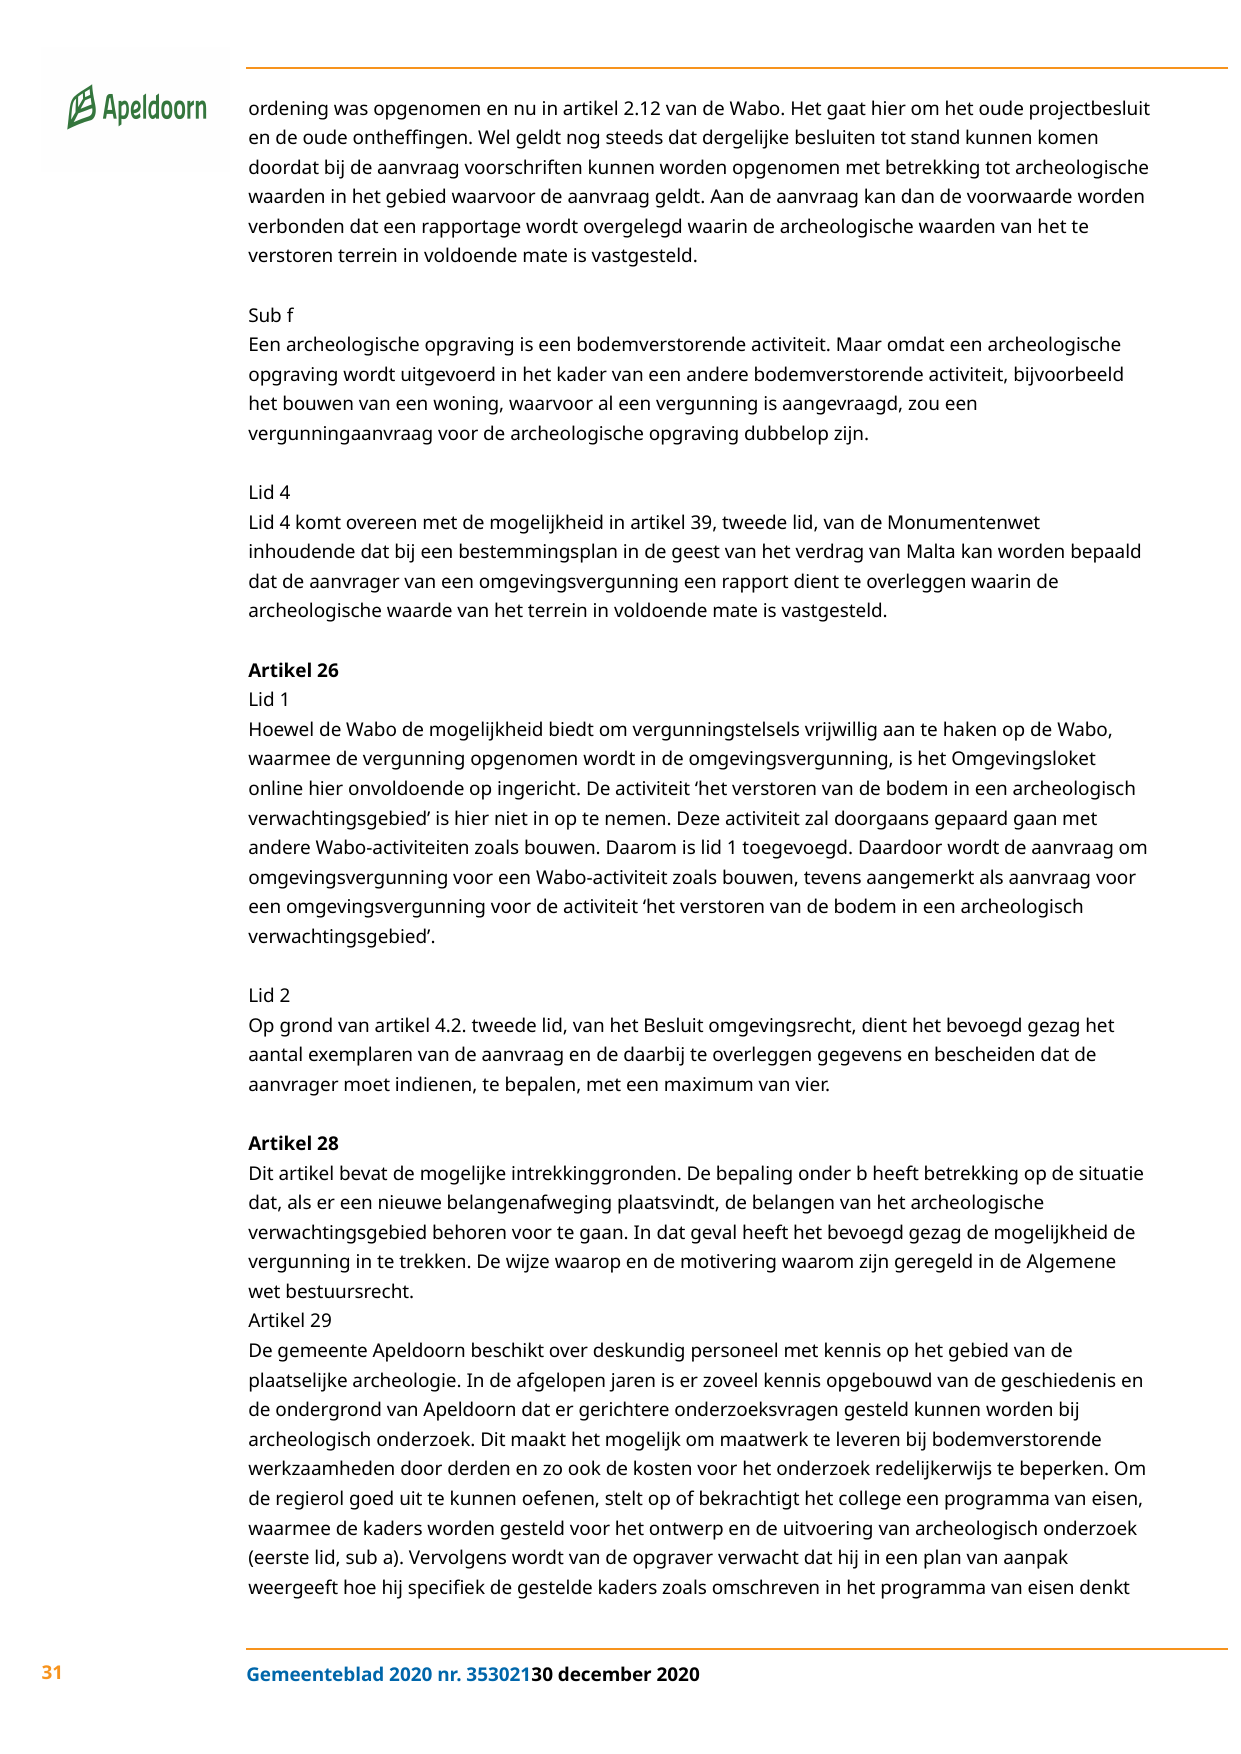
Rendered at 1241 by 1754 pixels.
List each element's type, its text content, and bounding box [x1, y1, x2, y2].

text Lid 4 [248, 479, 1152, 505]
text De gemeente Apeldoorn beschikt over deskundig personeel met kennis op het gebied van de plaatselijke archeologie. In de afgelopen jaren is er zoveel kennis opgebouwd van de geschiedenis en de ondergrond van Apeldoorn dat er gerichtere onderzoeksvragen gesteld kunnen worden bij archeologisch onderzoek. Dit maakt het mogelijk om maatwerk te leveren bij bodemverstorende werkzaamheden door derden en zo ook de kosten voor het onderzoek redelijkerwijs te beperken. Om de regierol goed uit te kunnen oefenen, stelt op of bekrachtigt het college een programma van eisen, waarmee de kaders worden gesteld voor het ontwerp en de uitvoering van archeologisch onderzoek (eerste lid, sub a). Vervolgens wordt van de opgraver verwacht dat hij in een plan van aanpak weergeeft hoe hij specifiek de gestelde kaders zoals omschreven in het programma van eisen denkt [248, 1337, 1152, 1600]
text ordening was opgenomen en nu in artikel 2.12 van de Wabo. Het gaat hier om het oude projectbesluit en de oude ontheffingen. Wel geldt nog steeds dat dergelijke besluiten tot stand kunnen komen doordat bij de aanvraag voorschriften kunnen worden opgenomen met betrekking tot archeologische waarden in het gebied waarvoor de aanvraag geldt. Aan de aanvraag kan dan de voorwaarde worden verbonden dat een rapportage wordt overgelegd waarin de archeologische waarden van het te verstoren terrein in voldoende mate is vastgesteld. [248, 95, 1152, 268]
picture [41, 47, 231, 172]
text Artikel 28 [248, 1130, 1152, 1156]
text Lid 1 [248, 686, 1152, 712]
text Hoewel de Wabo de mogelijkheid biedt om vergunningstelsels vrijwillig aan te haken op de Wabo, waarmee de vergunning opgenomen wordt in de omgevingsvergunning, is het Omgevingsloket online hier onvoldoende op ingericht. De activiteit ‘het verstoren van de bodem in een archeologisch verwachtingsgebied’ is hier niet in op te nemen. Deze activiteit zal doorgaans gepaard gaan met andere Wabo-activiteiten zoals bouwen. Daarom is lid 1 toegevoegd. Daardoor wordt de aanvraag om omgevingsvergunning voor een Wabo-activiteit zoals bouwen, tevens aangemerkt als aanvraag voor een omgevingsvergunning voor de activiteit ‘het verstoren van de bodem in een archeologisch verwachtingsgebied’. [248, 716, 1152, 949]
text Sub f [248, 302, 1152, 328]
text Dit artikel bevat de mogelijke intrekkinggronden. De bepaling onder b heeft betrekking op de situatie dat, als er een nieuwe belangenafweging plaatsvindt, de belangen van het archeologische verwachtingsgebied behoren voor te gaan. In dat geval heeft het bevoegd gezag de mogelijkheid de vergunning in te trekken. De wijze waarop en de motivering waarom zijn geregeld in de Algemene wet bestuursrecht. [248, 1160, 1152, 1304]
text Artikel 29 [248, 1308, 1152, 1333]
text Lid 2 [248, 982, 1152, 1008]
text Een archeologische opgraving is een bodemverstorende activiteit. Maar omdat een archeologische opgraving wordt uitgevoerd in het kader van een andere bodemverstorende activiteit, bijvoorbeeld het bouwen van een woning, waarvoor al een vergunning is aangevraagd, zou een vergunningaanvraag voor de archeologische opgraving dubbelop zijn. [248, 331, 1152, 446]
text Lid 4 komt overeen met de mogelijkheid in artikel 39, tweede lid, van de Monumentenwet inhoudende dat bij een bestemmingsplan in de geest van het verdrag van Malta kan worden bepaald dat de aanvrager van een omgevingsvergunning een rapport dient te overleggen waarin de archeologische waarde van het terrein in voldoende mate is vastgesteld. [248, 509, 1152, 623]
text Artikel 26 [248, 657, 1152, 683]
text Op grond van artikel 4.2. tweede lid, van het Besluit omgevingsrecht, dient het bevoegd gezag het aantal exemplaren van de aanvraag en de daarbij te overleggen gegevens en bescheiden dat de aanvrager moet indienen, te bepalen, met een maximum van vier. [248, 1012, 1152, 1097]
